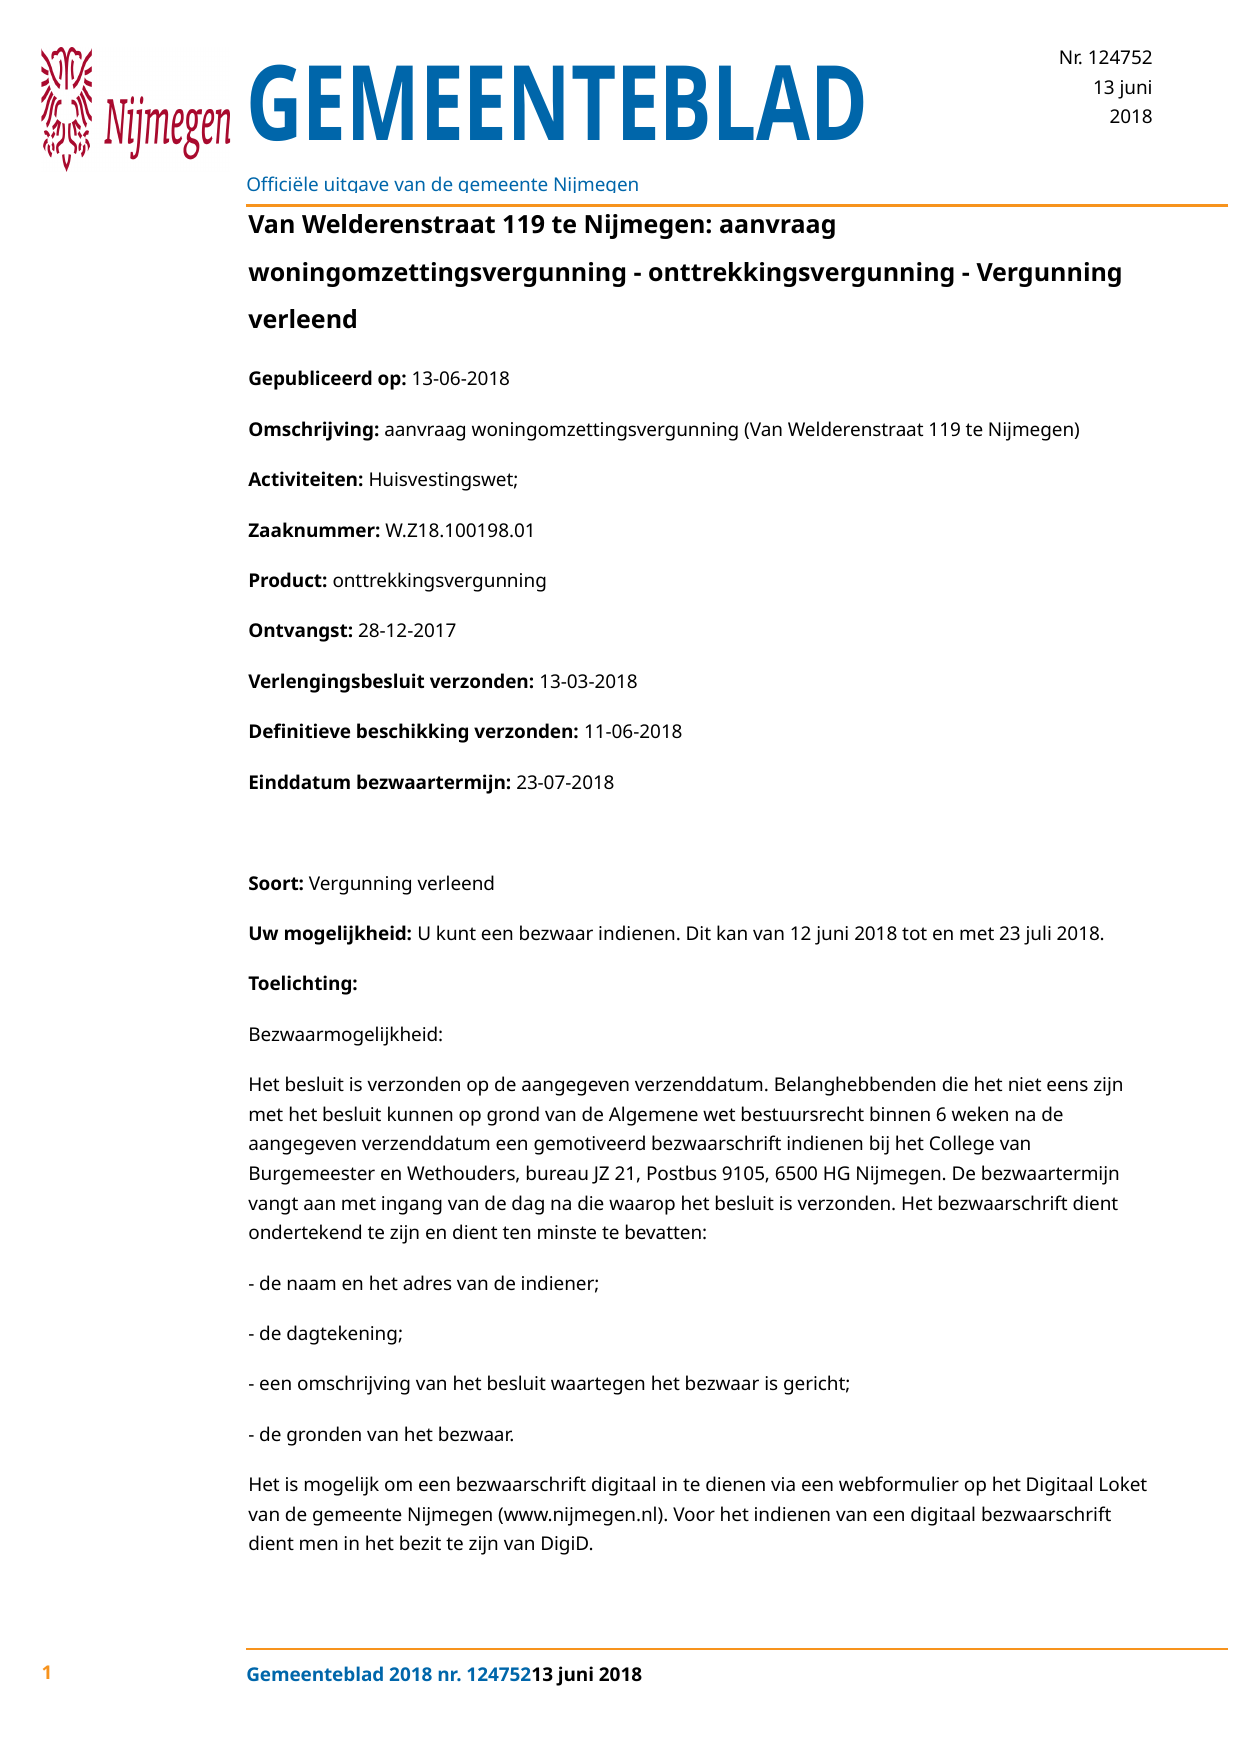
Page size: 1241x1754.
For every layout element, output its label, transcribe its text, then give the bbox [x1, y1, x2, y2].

text Uw mogelijkheid: U kunt een bezwaar indienen. Dit kan van 12 juni 2018 tot en met 23 juli 2018. [248, 920, 1152, 946]
text Ontvangst: 28-12-2017 [248, 618, 1152, 643]
text Soort: Vergunning verleend [248, 870, 1152, 895]
text Activiteiten: Huisvestingswet; [248, 466, 1152, 492]
text Definitieve beschikking verzonden: 11-06-2018 [248, 718, 1152, 744]
text Gepubliceerd op: 13-06-2018 [248, 366, 1152, 391]
text Omschrijving: aanvraag woningomzettingsvergunning (Van Welderenstraat 119 te Nijmegen) [248, 416, 1152, 442]
text Zaaknummer: W.Z18.100198.01 [248, 517, 1152, 542]
text Bezwaarmogelijkheid: [248, 1021, 1152, 1047]
text Het besluit is verzonden op de aangegeven verzenddatum. Belanghebbenden die het niet eens zijn met het besluit kunnen op grond van de Algemene wet bestuursrecht binnen 6 weken na de aangegeven verzenddatum een gemotiveerd bezwaarschrift indienen bij het College van Burgemeester en Wethouders, bureau JZ 21, Postbus 9105, 6500 HG Nijmegen. De bezwaartermijn vangt aan met ingang van de dag na die waarop het besluit is verzonden. Het bezwaarschrift dient ondertekend te zijn en dient ten minste te bevatten: [248, 1071, 1152, 1245]
text Van Welderenstraat 119 te Nijmegen: aanvraag woningomzettingsvergunning - onttrekkingsvergunning - Vergunning verleend [248, 207, 1152, 336]
text Verlengingsbesluit verzonden: 13-03-2018 [248, 668, 1152, 694]
text Toelichting: [248, 971, 1152, 996]
text - de gronden van het bezwaar. [248, 1421, 1152, 1447]
text Einddatum bezwaartermijn: 23-07-2018 [248, 769, 1152, 794]
text Product: onttrekkingsvergunning [248, 567, 1152, 593]
text - de dagtekening; [248, 1320, 1152, 1346]
text - een omschrijving van het besluit waartegen het bezwaar is gericht; [248, 1371, 1152, 1396]
picture [41, 47, 231, 172]
text - de naam en het adres van de indiener; [248, 1270, 1152, 1295]
text Het is mogelijk om een bezwaarschrift digitaal in te dienen via een webformulier op het Digitaal Loket van de gemeente Nijmegen (www.nijmegen.nl). Voor het indienen van een digitaal bezwaarschrift dient men in het bezit te zijn van DigiD. [248, 1471, 1152, 1556]
